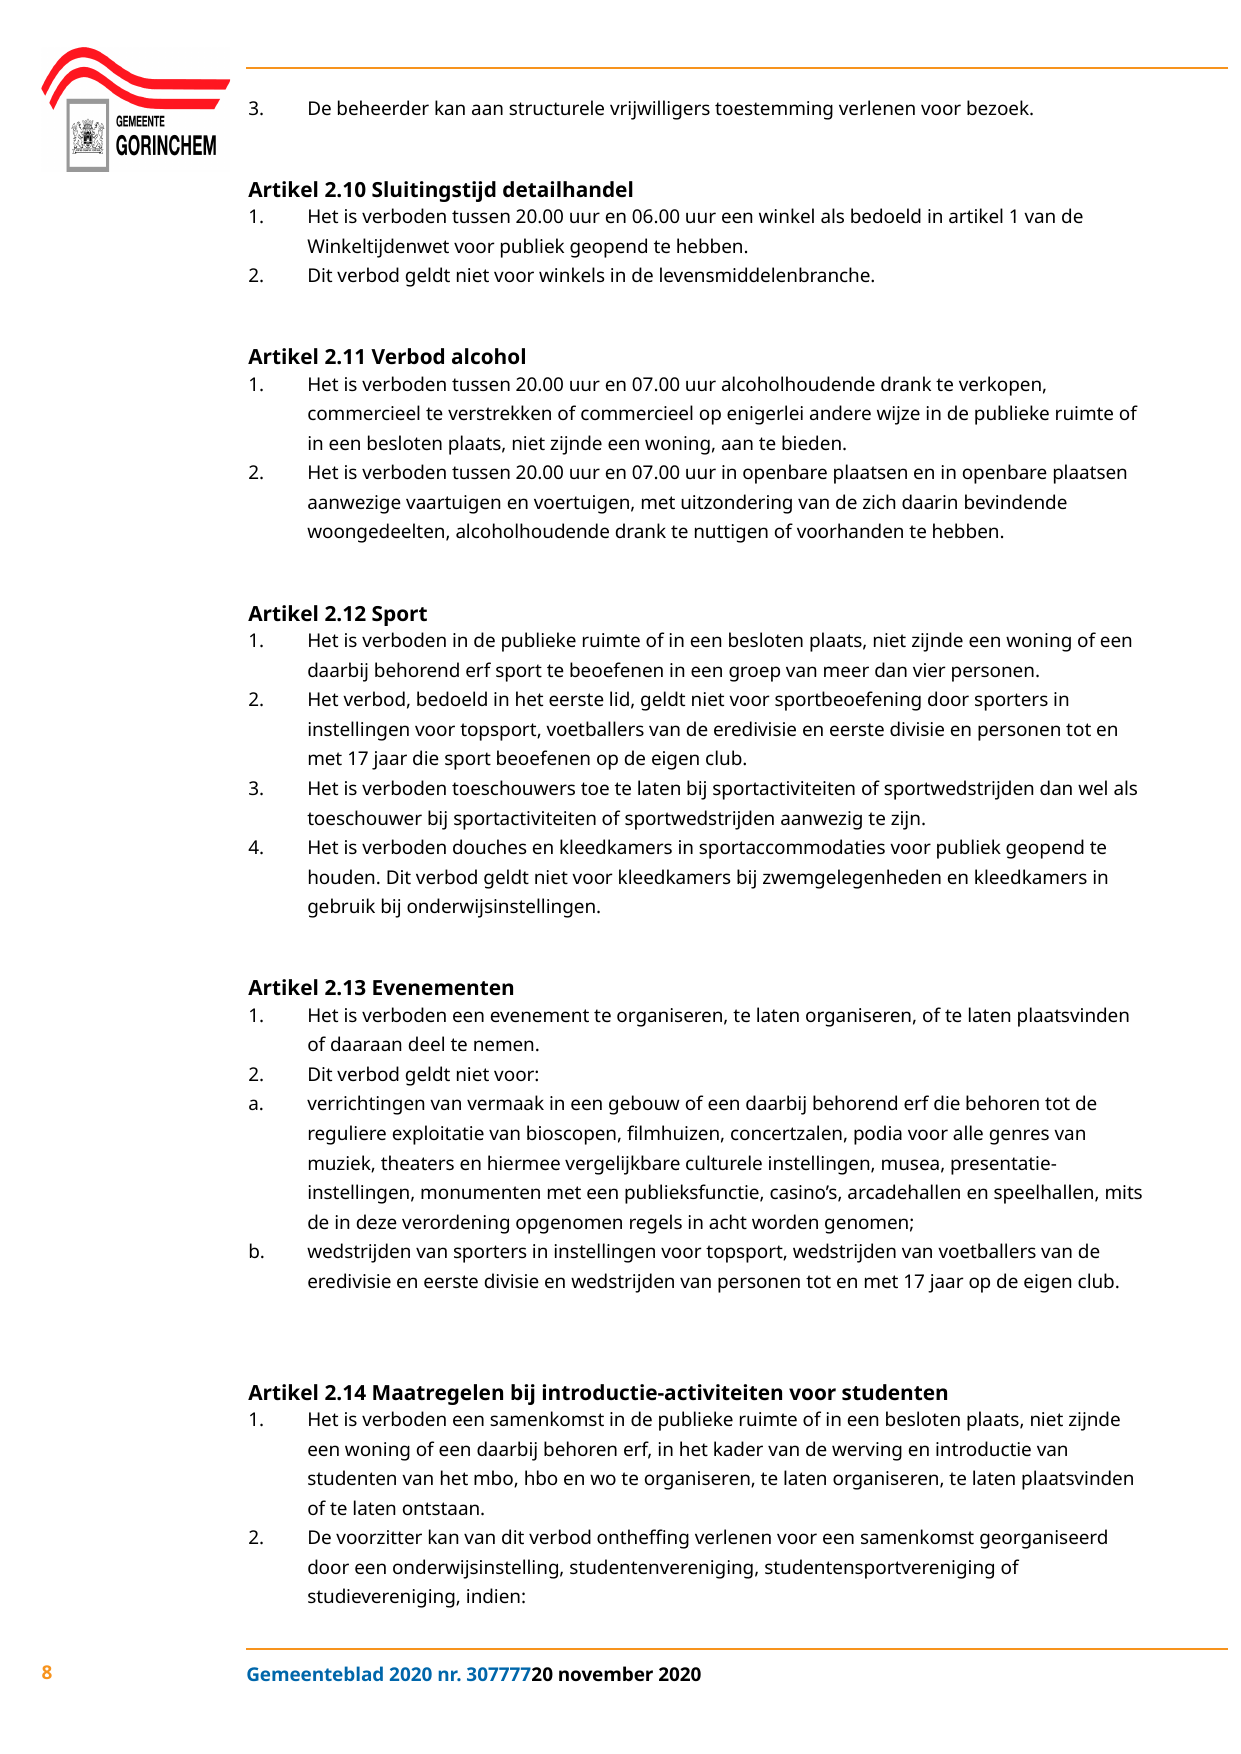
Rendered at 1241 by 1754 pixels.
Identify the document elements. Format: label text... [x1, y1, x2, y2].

list wedstrijden van sporters in instellingen voor topsport, wedstrijden van voetballers van de eredivisie en eerste divisie en wedstrijden van personen tot en met 17 jaar op de eigen club. [248, 1238, 1152, 1294]
list Het is verboden een samenkomst in de publieke ruimte of in een besloten plaats, niet zijnde een woning of een daarbij behoren erf, in het kader van de werving en introductie van studenten van het mbo, hbo en wo te organiseren, te laten organiseren, te laten plaatsvinden of te laten ontstaan. [248, 1406, 1152, 1521]
list De voorzitter kan van dit verbod ontheffing verlenen voor een samenkomst georganiseerd door een onderwijsinstelling, studentenvereniging, studentensportvereniging of studievereniging, indien: [248, 1524, 1152, 1609]
list Het verbod, bedoeld in het eerste lid, geldt niet voor sportbeoefening door sporters in instellingen voor topsport, voetballers van de eredivisie en eerste divisie en personen tot en met 17 jaar die sport beoefenen op de eigen club. [248, 686, 1152, 771]
list Dit verbod geldt niet voor winkels in de levensmiddelenbranche. [248, 262, 1152, 288]
text Artikel 2.13 Evenementen [248, 973, 1152, 1002]
list Het is verboden tussen 20.00 uur en 07.00 uur in openbare plaatsen en in openbare plaatsen aanwezige vaartuigen en voertuigen, met uitzondering van de zich daarin bevindende woongedeelten, alcoholhoudende drank te nuttigen of voorhanden te hebben. [248, 459, 1152, 544]
list De beheerder kan aan structurele vrijwilligers toestemming verlenen voor bezoek. [248, 95, 1152, 121]
list Het is verboden in de publieke ruimte of in een besloten plaats, niet zijnde een woning of een daarbij behorend erf sport te beoefenen in een groep van meer dan vier personen. [248, 627, 1152, 682]
list Het is verboden tussen 20.00 uur en 06.00 uur een winkel als bedoeld in artikel 1 van de Winkeltijdenwet voor publiek geopend te hebben. [248, 203, 1152, 258]
text Artikel 2.14 Maatregelen bij introductie-activiteiten voor studenten [248, 1378, 1152, 1406]
text Artikel 2.12 Sport [248, 599, 1152, 627]
text Artikel 2.11 Verbod alcohol [248, 342, 1152, 371]
list Het is verboden een evenement te organiseren, te laten organiseren, of te laten plaatsvinden of daaraan deel te nemen. [248, 1002, 1152, 1057]
list verrichtingen van vermaak in een gebouw of een daarbij behorend erf die behoren tot de reguliere exploitatie van bioscopen, filmhuizen, concertzalen, podia voor alle genres van muziek, theaters en hiermee vergelijkbare culturele instellingen, musea, presentatie-instellingen, monumenten met een publieksfunctie, casino’s, arcadehallen en speelhallen, mits de in deze verordening opgenomen regels in acht worden genomen; [248, 1091, 1152, 1235]
list Het is verboden tussen 20.00 uur en 07.00 uur alcoholhoudende drank te verkopen, commercieel te verstrekken of commercieel op enigerlei andere wijze in de publieke ruimte of in een besloten plaats, niet zijnde een woning, aan te bieden. [248, 371, 1152, 456]
list Het is verboden toeschouwers toe te laten bij sportactiviteiten of sportwedstrijden dan wel als toeschouwer bij sportactiviteiten of sportwedstrijden aanwezig te zijn. [248, 775, 1152, 830]
picture [41, 47, 231, 172]
list Dit verbod geldt niet voor: [248, 1061, 1152, 1087]
text Artikel 2.10 Sluitingstijd detailhandel [248, 175, 1152, 203]
list Het is verboden douches en kleedkamers in sportaccommodaties voor publiek geopend te houden. Dit verbod geldt niet voor kleedkamers bij zwemgelegenheden en kleedkamers in gebruik bij onderwijsinstellingen. [248, 834, 1152, 919]
